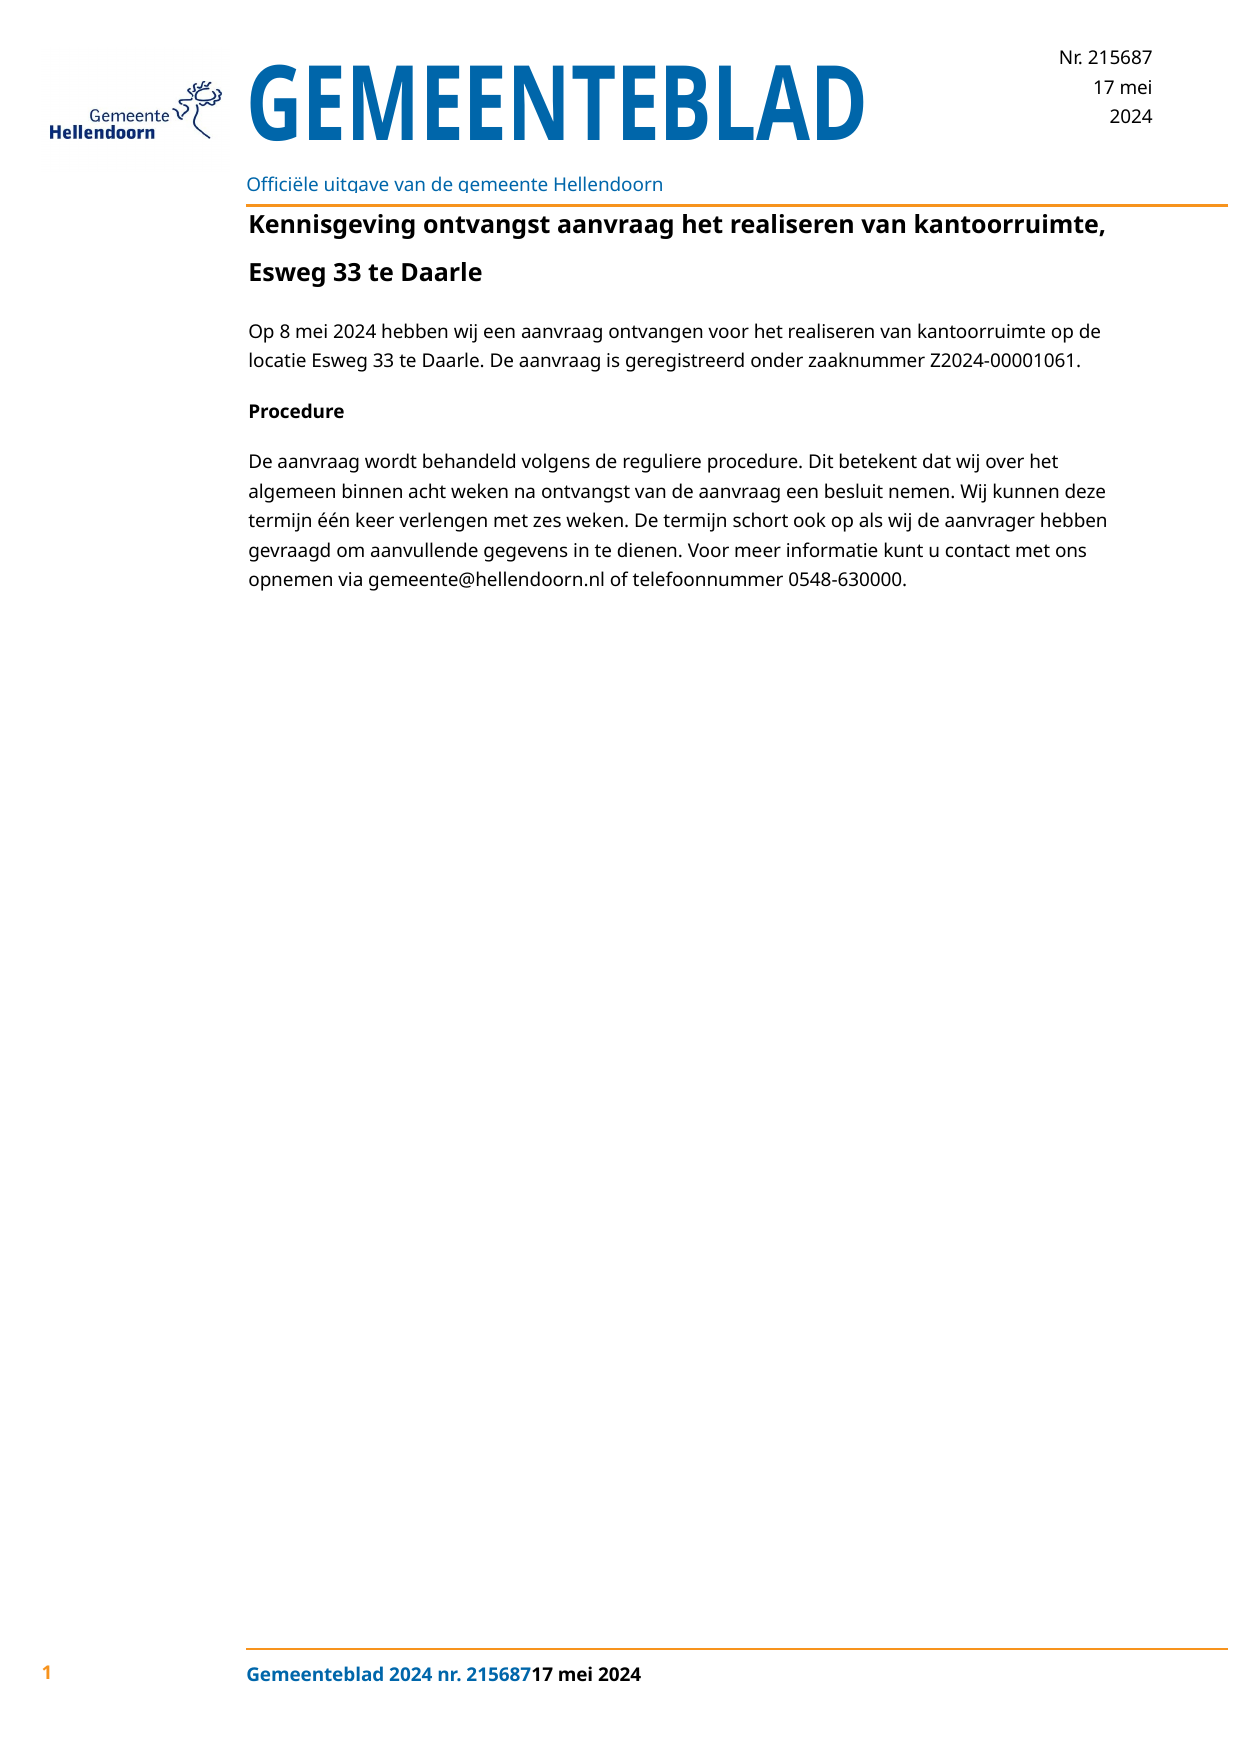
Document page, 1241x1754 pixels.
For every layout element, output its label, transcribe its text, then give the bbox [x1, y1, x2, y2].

text Op 8 mei 2024 hebben wij een aanvraag ontvangen voor het realiseren van kantoorruimte op de locatie Esweg 33 te Daarle. De aanvraag is geregistreerd onder zaaknummer Z2024-00001061. [248, 318, 1152, 373]
text Kennisgeving ontvangst aanvraag het realiseren van kantoorruimte, Esweg 33 te Daarle [248, 207, 1152, 288]
text De aanvraag wordt behandeld volgens de reguliere procedure. Dit betekent dat wij over het algemeen binnen acht weken na ontvangst van de aanvraag een besluit nemen. Wij kunnen deze termijn één keer verlengen met zes weken. De termijn schort ook op als wij de aanvrager hebben gevraagd om aanvullende gegevens in te dienen. Voor meer informatie kunt u contact met ons opnemen via gemeente@hellendoorn.nl of telefoonnummer 0548-630000. [248, 448, 1152, 592]
picture [41, 47, 231, 172]
text Procedure [248, 398, 1152, 424]
